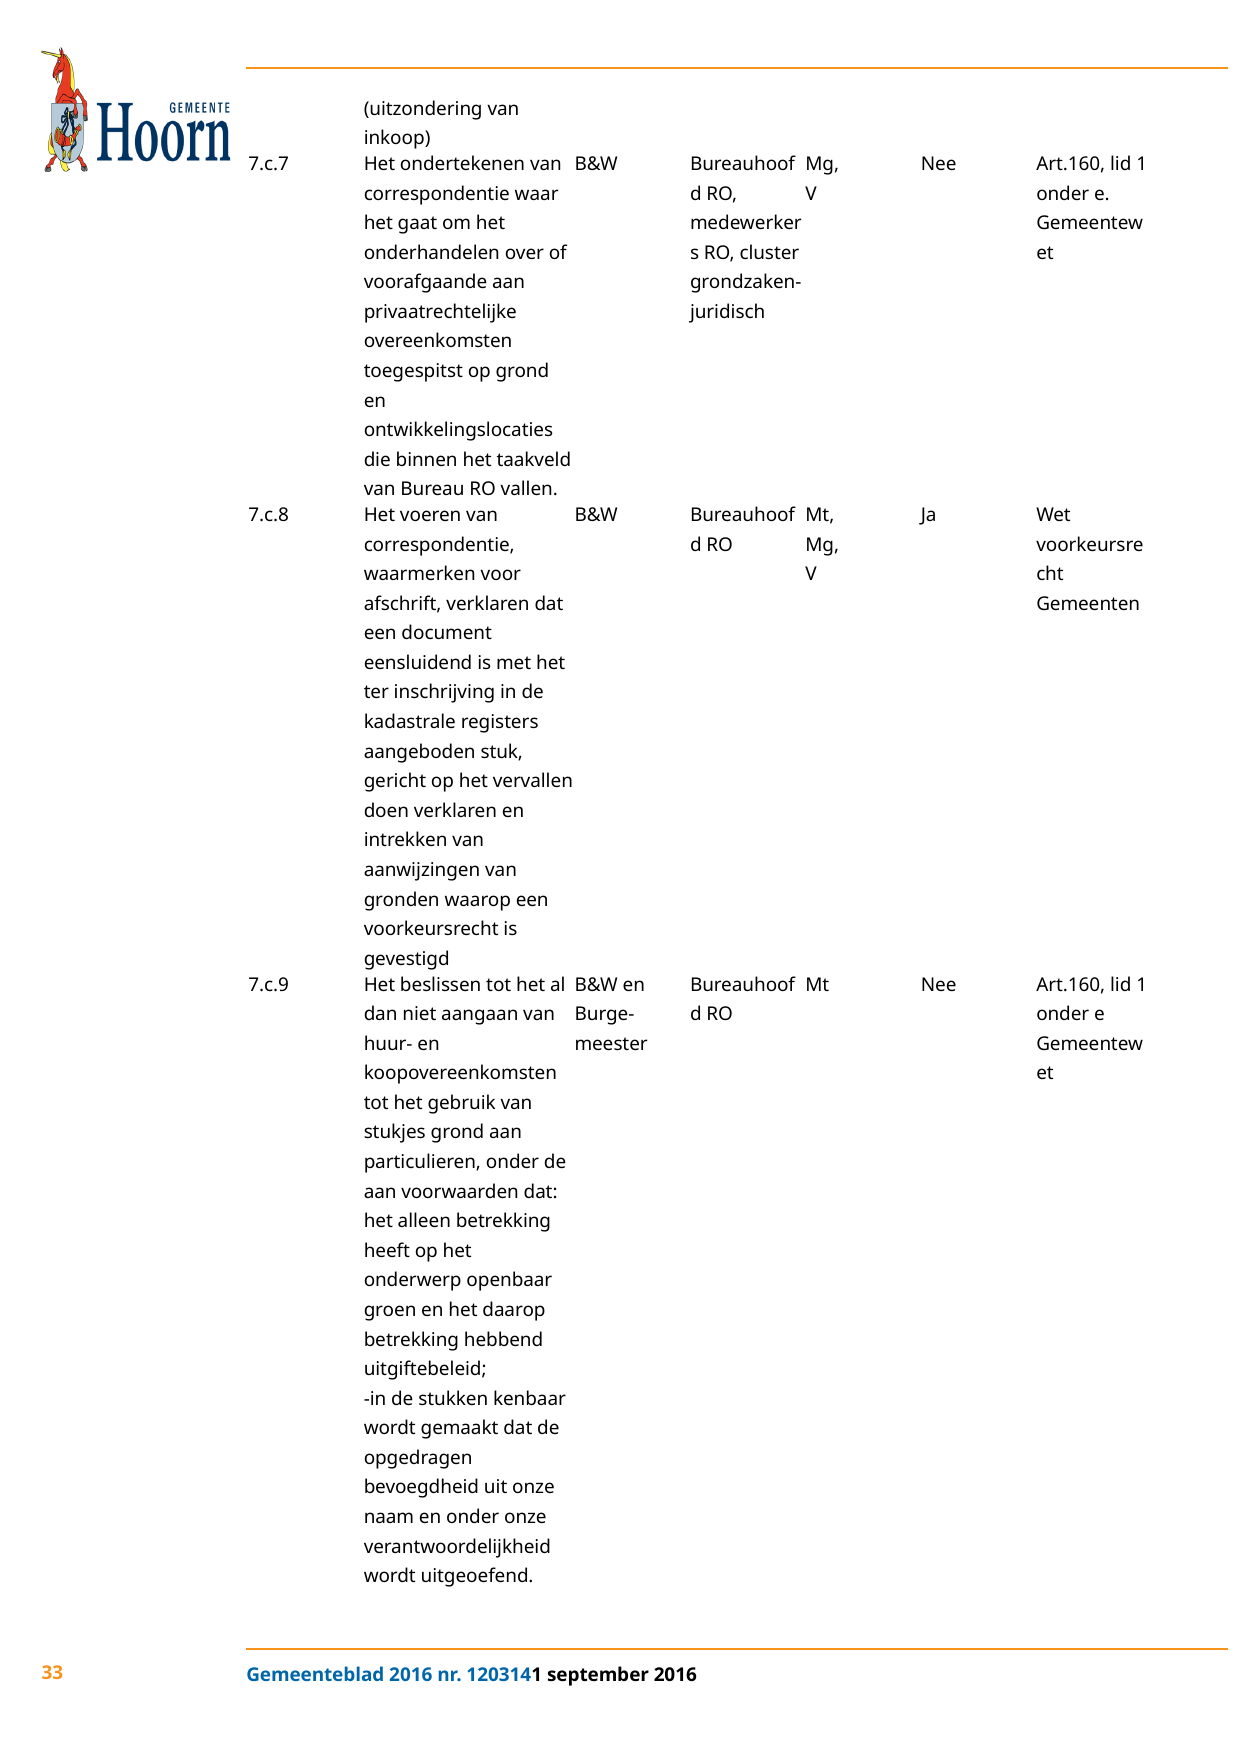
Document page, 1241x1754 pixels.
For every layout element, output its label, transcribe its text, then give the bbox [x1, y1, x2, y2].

table_cell Mg, V [805, 150, 921, 501]
table_cell B&W [574, 150, 690, 501]
table_cell Mt [805, 971, 921, 1588]
table_cell Nee [921, 971, 1036, 1588]
picture [41, 47, 231, 172]
table_cell [921, 95, 1036, 150]
table_cell Mt, Mg, V [805, 501, 921, 971]
table_cell Wet voorkeursrecht Gemeenten [1036, 501, 1152, 971]
table_cell Art.160, lid 1 onder e. Gemeentewet [1036, 150, 1152, 501]
table_cell Bureauhoofd RO [690, 501, 805, 971]
table_cell B&W [574, 501, 690, 971]
table_cell [690, 95, 805, 150]
table_cell [805, 95, 921, 150]
table_cell Bureauhoofd RO [690, 971, 805, 1588]
table_cell Het voeren van correspondentie, waarmerken voor afschrift, verklaren dat een document eensluidend is met het ter inschrijving in de kadastrale registers aangeboden stuk, gericht op het vervallen doen verklaren en intrekken van aanwijzingen van gronden waarop een voorkeursrecht is gevestigd [364, 501, 574, 971]
table_cell (uitzondering van inkoop) [364, 95, 574, 150]
table_cell 7.c.8 [248, 501, 363, 971]
table_cell 7.c.9 [248, 971, 363, 1588]
table_cell 7.c.7 [248, 150, 363, 501]
table_cell [1036, 95, 1152, 150]
table_cell Bureauhoofd RO, medewerkers RO, cluster grondzaken-juridisch [690, 150, 805, 501]
table_cell Art.160, lid 1 onder e Gemeentewet [1036, 971, 1152, 1588]
table_cell [248, 95, 363, 150]
table_cell Ja [921, 501, 1036, 971]
table_cell B&W en Burge-meester [574, 971, 690, 1588]
table_cell Nee [921, 150, 1036, 501]
table_cell Het ondertekenen van correspondentie waar het gaat om het onderhandelen over of voorafgaande aan privaatrechtelijke overeenkomsten toegespitst op grond en ontwikkelingslocaties die binnen het taakveld van Bureau RO vallen. [364, 150, 574, 501]
table_cell [574, 95, 690, 150]
table_cell Het beslissen tot het al dan niet aangaan van huur- en koopovereenkomsten tot het gebruik van stukjes grond aan particulieren, onder de aan voorwaarden dat: het alleen betrekking heeft op het onderwerp openbaar groen en het daarop betrekking hebbend uitgiftebeleid; -in de stukken kenbaar wordt gemaakt dat de opgedragen bevoegdheid uit onze naam en onder onze verantwoordelijkheid wordt uitgeoefend. [364, 971, 574, 1588]
